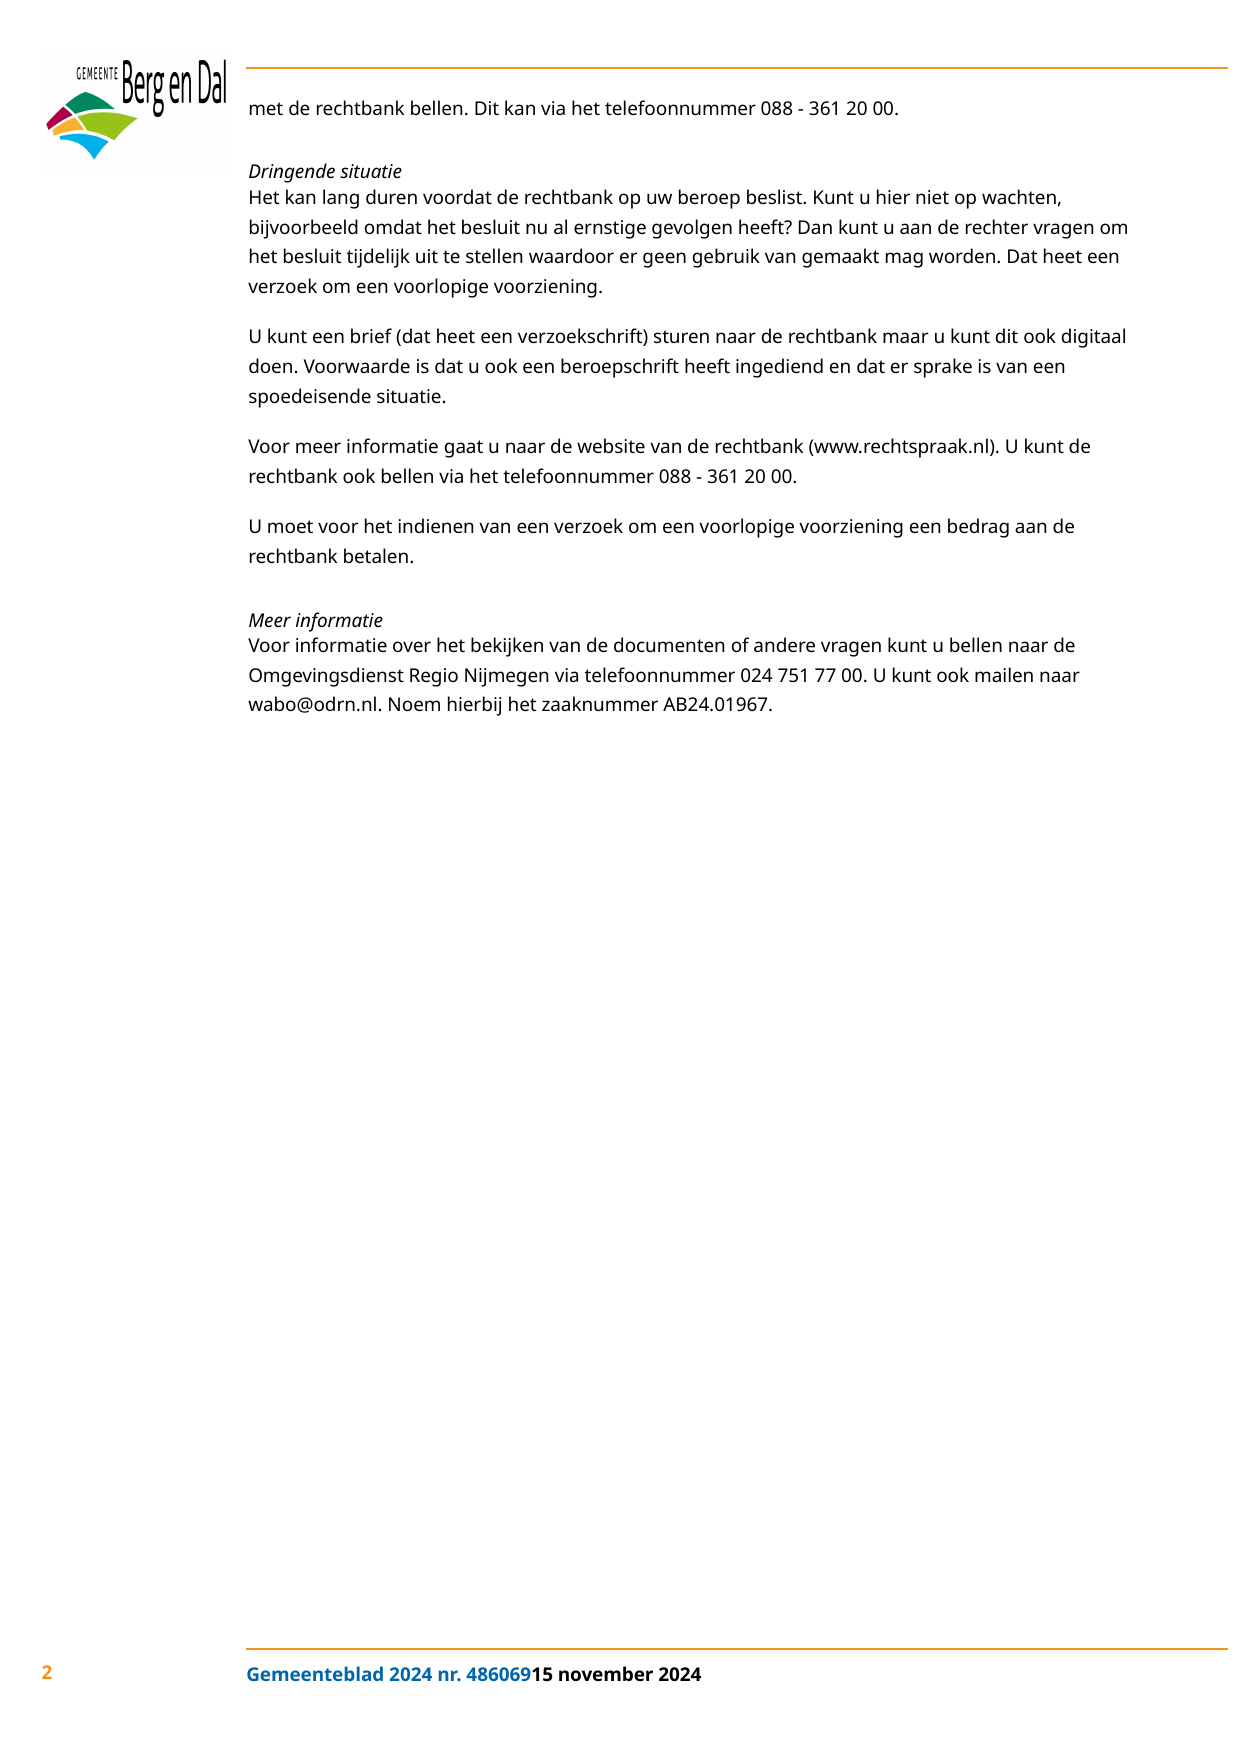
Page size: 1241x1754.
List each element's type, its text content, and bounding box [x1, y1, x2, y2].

text Dringende situatie [248, 159, 1152, 184]
text U moet voor het indienen van een verzoek om een voorlopige voorziening een bedrag aan de rechtbank betalen. [248, 513, 1152, 568]
text Voor informatie over het bekijken van de documenten of andere vragen kunt u bellen naar de Omgevingsdienst Regio Nijmegen via telefoonnummer 024 751 77 00. U kunt ook mailen naar wabo@odrn.nl. Noem hierbij het zaaknummer AB24.01967. [248, 632, 1152, 717]
text Voor meer informatie gaat u naar de website van de rechtbank (www.rechtspraak.nl). U kunt de rechtbank ook bellen via het telefoonnummer 088 - 361 20 00. [248, 433, 1152, 488]
text U kunt een brief (dat heet een verzoekschrift) sturen naar de rechtbank maar u kunt dit ook digitaal doen. Voorwaarde is dat u ook een beroepschrift heeft ingediend en dat er sprake is van een spoedeisende situatie. [248, 324, 1152, 408]
text Meer informatie [248, 607, 1152, 632]
text met de rechtbank bellen. Dit kan via het telefoonnummer 088 - 361 20 00. [248, 95, 1152, 121]
text Het kan lang duren voordat de rechtbank op uw beroep beslist. Kunt u hier niet op wachten, bijvoorbeeld omdat het besluit nu al ernstige gevolgen heeft? Dan kunt u aan de rechter vragen om het besluit tijdelijk uit te stellen waardoor er geen gebruik van gemaakt mag worden. Dat heet een verzoek om een voorlopige voorziening. [248, 184, 1152, 299]
picture [41, 47, 231, 172]
